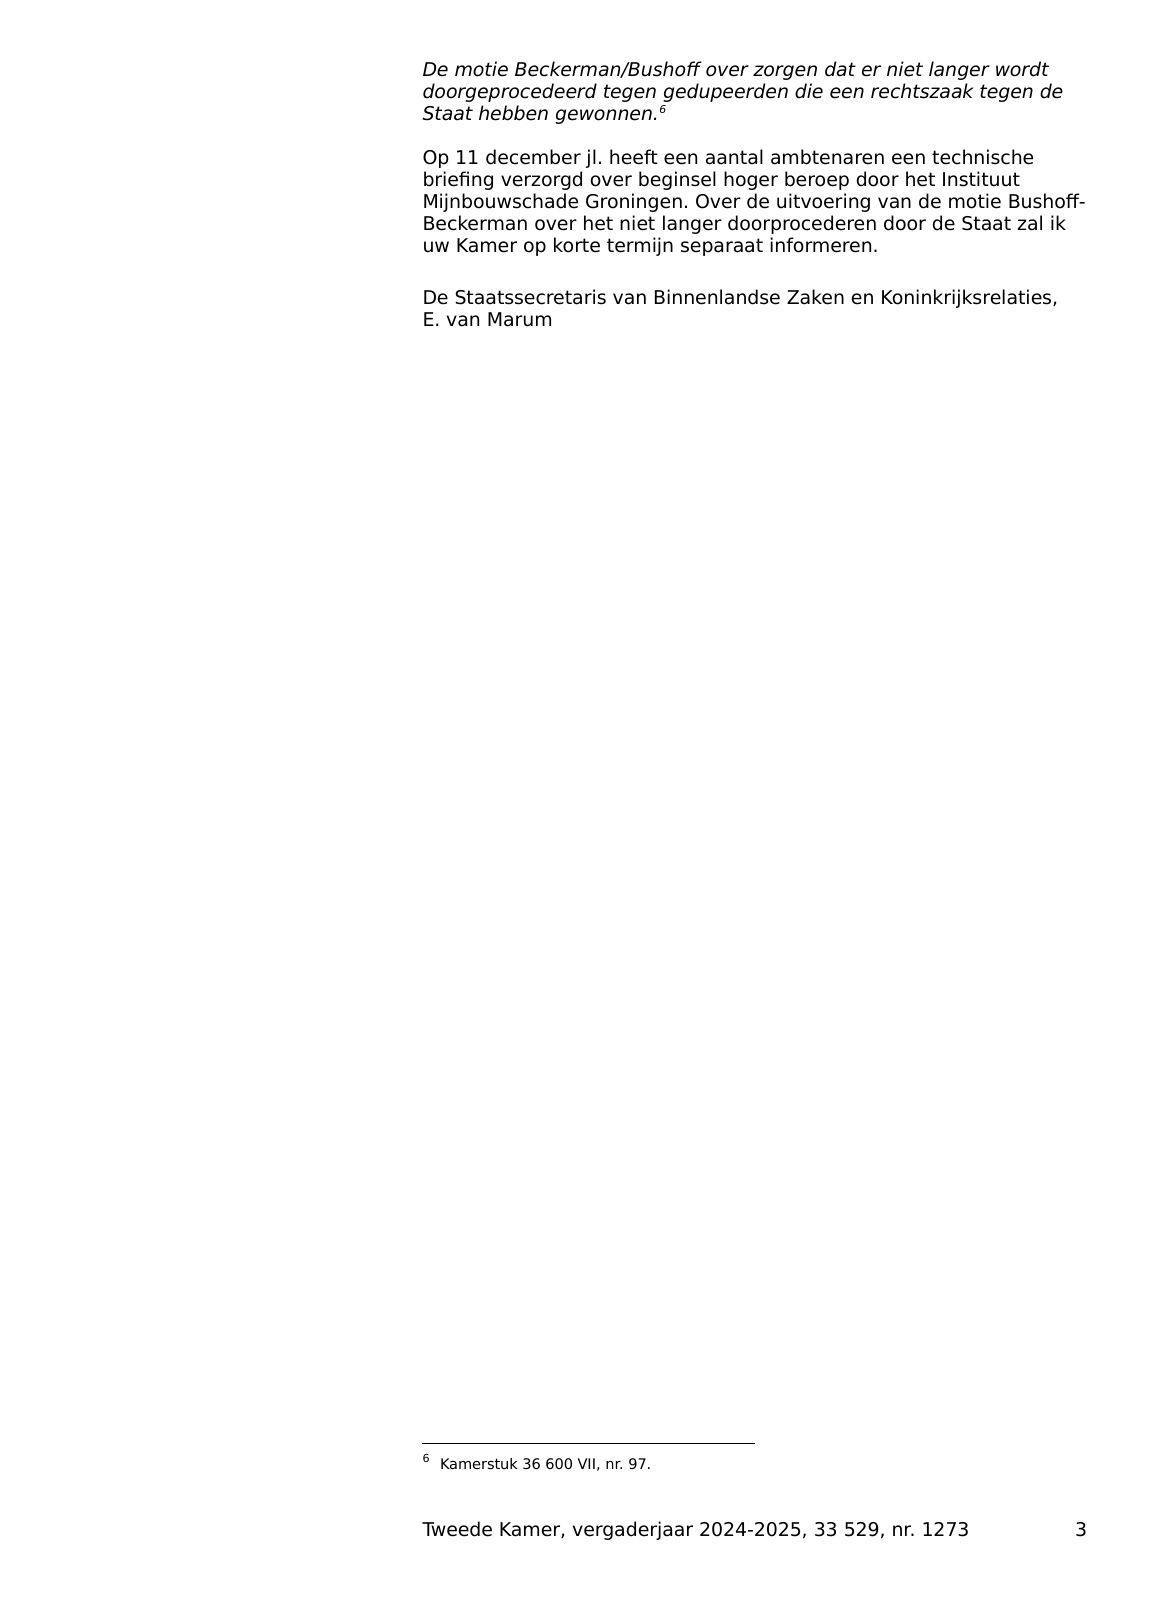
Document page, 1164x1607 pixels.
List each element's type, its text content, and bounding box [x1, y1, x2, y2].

text Op 11 december jl. heeft een aantal ambtenaren een technische briefing verzorgd over beginsel hoger beroep door het Instituut Mijnbouwschade Groningen. Over de uitvoering van de motie Bushoff-Beckerman over het niet langer doorprocederen door de Staat zal ik uw Kamer op korte termijn separaat informeren. [422, 147, 1087, 257]
text De Staatssecretaris van Binnenlandse Zaken en Koninkrijksrelaties, E. van Marum [422, 287, 1087, 331]
text Kamerstuk 36 600 VII, nr. 97. [422, 1452, 1087, 1474]
subtitle De motie Beckerman/Bushoff over zorgen dat er niet langer wordt doorgeprocedeerd tegen gedupeerden die een rechtszaak tegen de Staat hebben gewonnen. [422, 59, 1087, 125]
